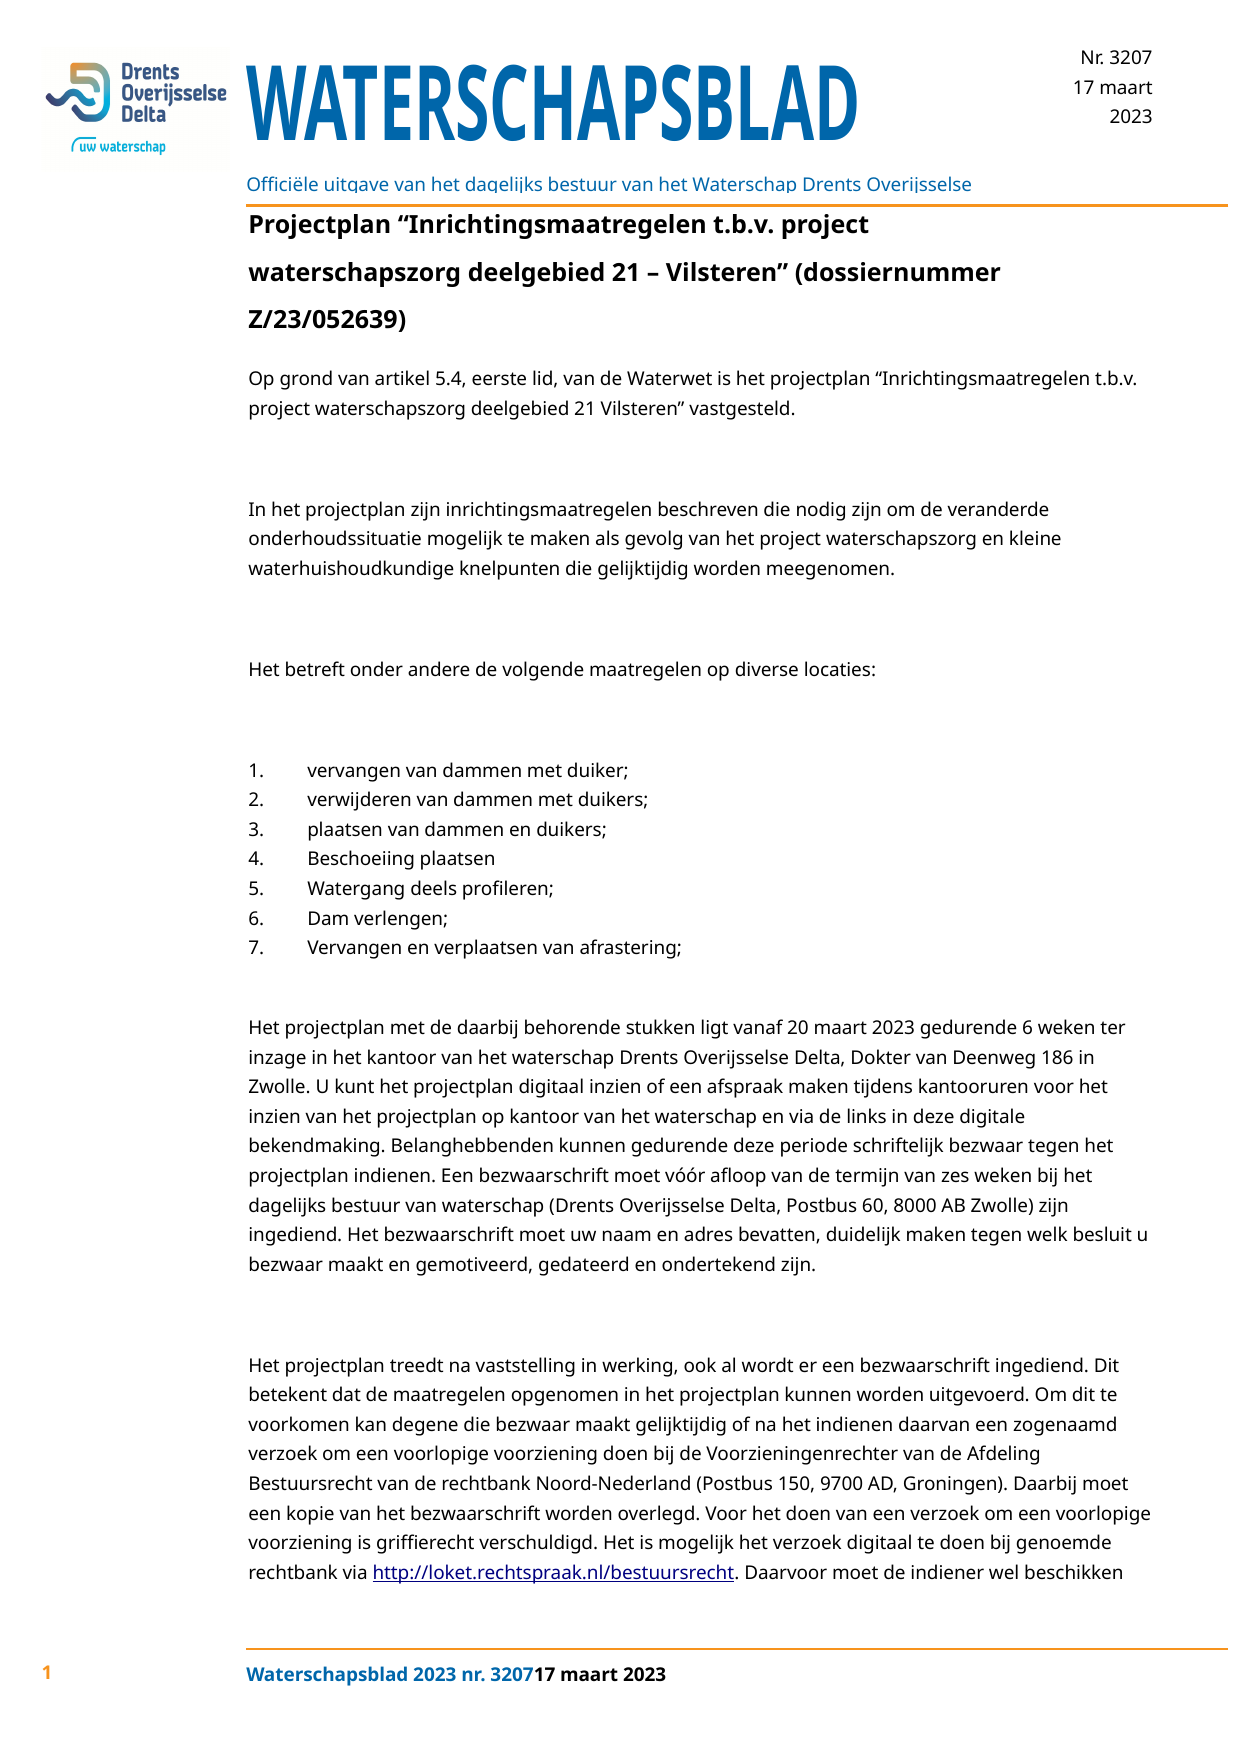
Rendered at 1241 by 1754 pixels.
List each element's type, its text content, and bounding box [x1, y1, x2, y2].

text Het betreft onder andere de volgende maatregelen op diverse locaties: [248, 656, 1152, 682]
list vervangen van dammen met duiker; [248, 757, 1152, 782]
list Beschoeiing plaatsen [248, 846, 1152, 871]
text Het projectplan met de daarbij behorende stukken ligt vanaf 20 maart 2023 gedurende 6 weken ter inzage in het kantoor van het waterschap Drents Overijsselse Delta, Dokter van Deenweg 186 in Zwolle. U kunt het projectplan digitaal inzien of een afspraak maken tijdens kantooruren voor het inzien van het projectplan op kantoor van het waterschap en via de links in deze digitale bekendmaking. Belanghebbenden kunnen gedurende deze periode schriftelijk bezwaar tegen het projectplan indienen. Een bezwaarschrift moet vóór afloop van de termijn van zes weken bij het dagelijks bestuur van waterschap (Drents Overijsselse Delta, Postbus 60, 8000 AB Zwolle) zijn ingediend. Het bezwaarschrift moet uw naam en adres bevatten, duidelijk maken tegen welk besluit u bezwaar maakt en gemotiveerd, gedateerd en ondertekend zijn. [248, 1014, 1152, 1277]
text In het projectplan zijn inrichtingsmaatregelen beschreven die nodig zijn om de veranderde onderhoudssituatie mogelijk te maken als gevolg van het project waterschapszorg en kleine waterhuishoudkundige knelpunten die gelijktijdig worden meegenomen. [248, 496, 1152, 581]
list Watergang deels profileren; [248, 875, 1152, 901]
list Dam verlengen; [248, 905, 1152, 930]
text Op grond van artikel 5.4, eerste lid, van de Waterwet is het projectplan “Inrichtingsmaatregelen t.b.v. project waterschapszorg deelgebied 21 Vilsteren” vastgesteld. [248, 366, 1152, 421]
text Projectplan “Inrichtingsmaatregelen t.b.v. project waterschapszorg deelgebied 21 – Vilsteren” (dossiernummer Z/23/052639) [248, 207, 1152, 336]
list Vervangen en verplaatsen van afrastering; [248, 934, 1152, 960]
list verwijderen van dammen met duikers; [248, 786, 1152, 812]
picture [41, 47, 231, 172]
text Het projectplan treedt na vaststelling in werking, ook al wordt er een bezwaarschrift ingediend. Dit betekent dat de maatregelen opgenomen in het projectplan kunnen worden uitgevoerd. Om dit te voorkomen kan degene die bezwaar maakt gelijktijdig of na het indienen daarvan een zogenaamd verzoek om een voorlopige voorziening doen bij de Voorzieningenrechter van de Afdeling Bestuursrecht van de rechtbank Noord-Nederland (Postbus 150, 9700 AD, Groningen). Daarbij moet een kopie van het bezwaarschrift worden overlegd. Voor het doen van een verzoek om een voorlopige voorziening is griffierecht verschuldigd. Het is mogelijk het verzoek digitaal te doen bij genoemde rechtbank via http://loket.rechtspraak.nl/bestuursrecht. Daarvoor moet de indiener wel beschikken [248, 1352, 1152, 1584]
list plaatsen van dammen en duikers; [248, 816, 1152, 842]
